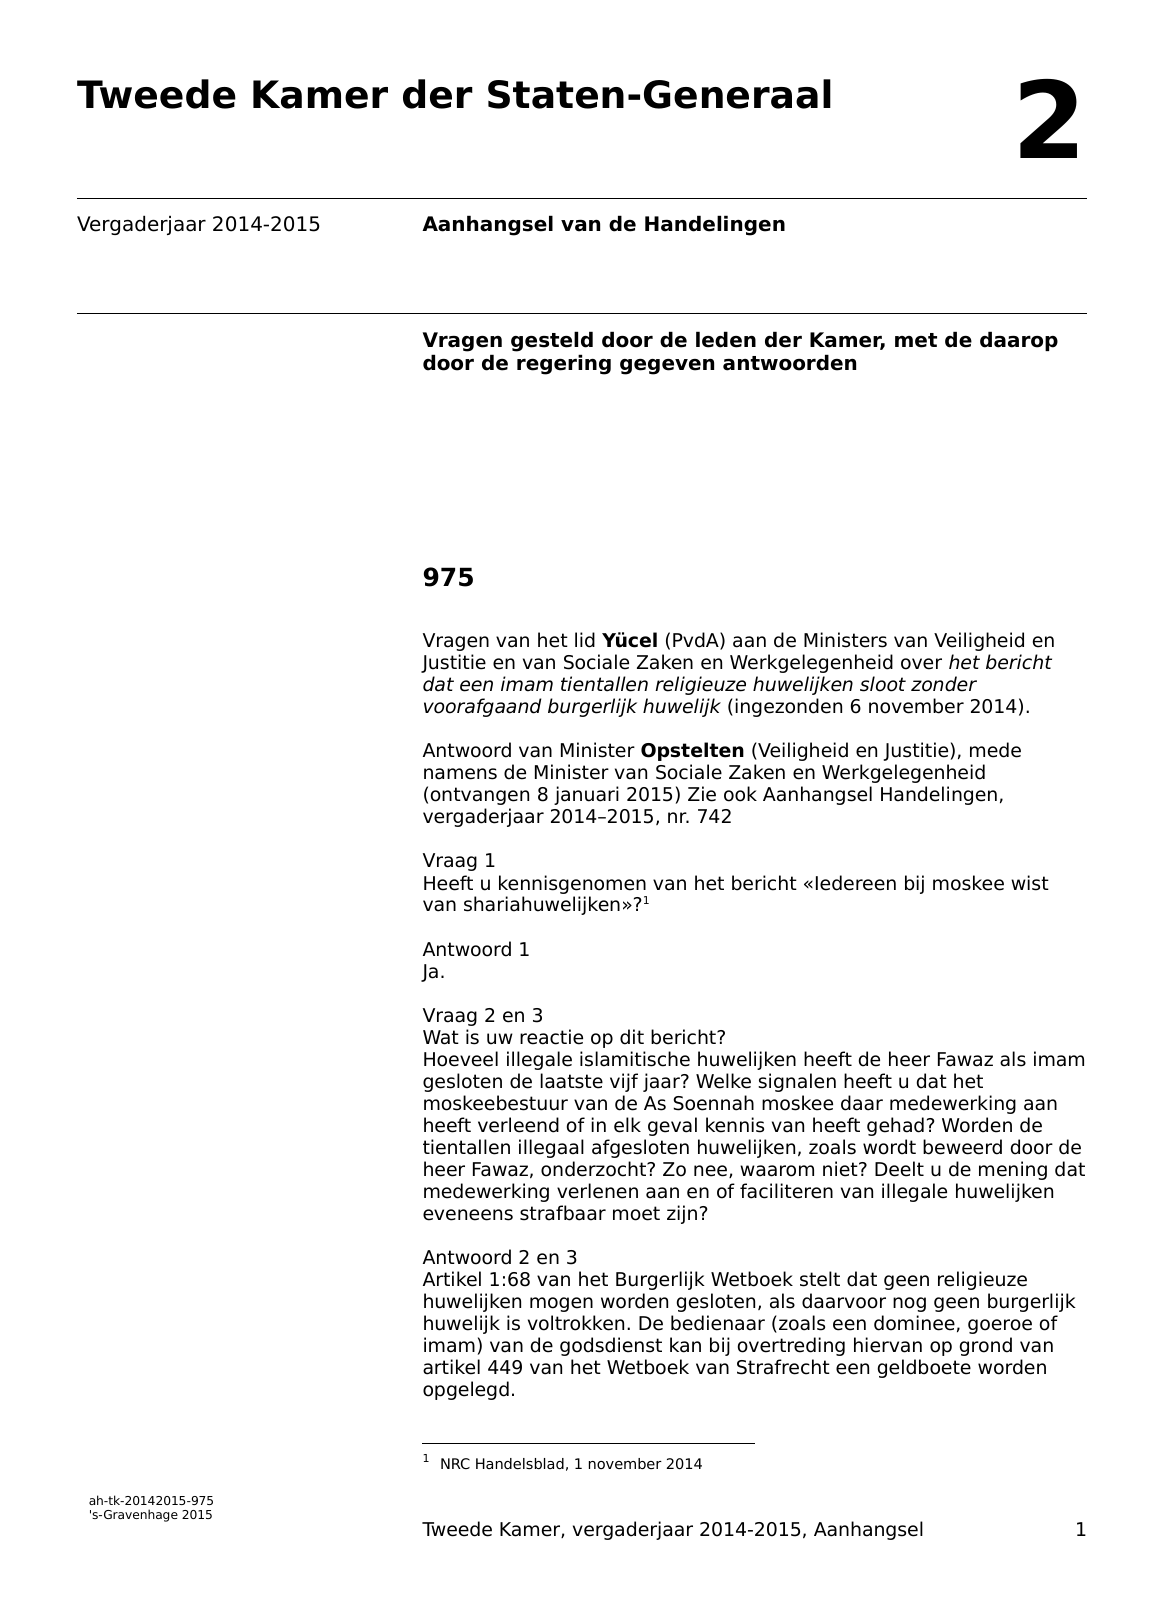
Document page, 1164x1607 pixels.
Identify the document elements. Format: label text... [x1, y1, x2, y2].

table_header Tweede Kamer der Staten-Generaal [77, 59, 886, 198]
text ah-tk-20142015-975 [88, 1494, 323, 1508]
text Vraag 1 [422, 850, 1087, 872]
text Antwoord 1 [422, 938, 1087, 961]
text 975 [422, 563, 1087, 592]
table_cell Vergaderjaar 2014-2015 [77, 199, 422, 313]
text Vraag 2 en 3 [422, 1005, 1087, 1027]
text Vragen van het lid Yücel (PvdA) aan de Ministers van Veiligheid en Justitie en van Sociale Zaken en Werkgelegenheid over het bericht dat een imam tientallen religieuze huwelijken sloot zonder voorafgaand burgerlijk huwelijk (ingezonden 6 november 2014). [422, 630, 1087, 718]
text Antwoord 2 en 3 [422, 1247, 1087, 1269]
text Wat is uw reactie op dit bericht? [422, 1027, 1087, 1049]
text Ja. [422, 961, 1087, 982]
text Artikel 1:68 van het Burgerlijk Wetboek stelt dat geen religieuze huwelijken mogen worden gesloten, als daarvoor nog geen burgerlijk huwelijk is voltrokken. De bedienaar (zoals een dominee, goeroe of imam) van de godsdienst kan bij overtreding hiervan op grond van artikel 449 van het Wetboek van Strafrecht een geldboete worden opgelegd. [422, 1269, 1087, 1401]
table_cell Vragen gesteld door de leden der Kamer, met de daarop door de regering gegeven antwoorden [422, 314, 1087, 375]
text Hoeveel illegale islamitische huwelijken heeft de heer Fawaz als imam gesloten de laatste vijf jaar? Welke signalen heeft u dat het moskeebestuur van de As Soennah moskee daar medewerking aan heeft verleend of in elk geval kennis van heeft gehad? Worden de tientallen illegaal afgesloten huwelijken, zoals wordt beweerd door de heer Fawaz, onderzocht? Zo nee, waarom niet? Deelt u de mening dat medewerking verlenen aan en of faciliteren van illegale huwelijken eveneens strafbaar moet zijn? [422, 1049, 1087, 1224]
text Heeft u kennisgenomen van het bericht «Iedereen bij moskee wist van shariahuwelijken»? [422, 872, 1087, 916]
text NRC Handelsblad, 1 november 2014 [422, 1452, 1087, 1474]
table_cell Aanhangsel van de Handelingen [422, 199, 1087, 313]
table_header 2 [886, 59, 1087, 198]
text 's-Gravenhage 2015 [88, 1508, 323, 1522]
table_cell [77, 314, 422, 375]
text Antwoord van Minister Opstelten (Veiligheid en Justitie), mede namens de Minister van Sociale Zaken en Werkgelegenheid (ontvangen 8 januari 2015) Zie ook Aanhangsel Handelingen, vergaderjaar 2014–2015, nr. 742 [422, 740, 1087, 828]
